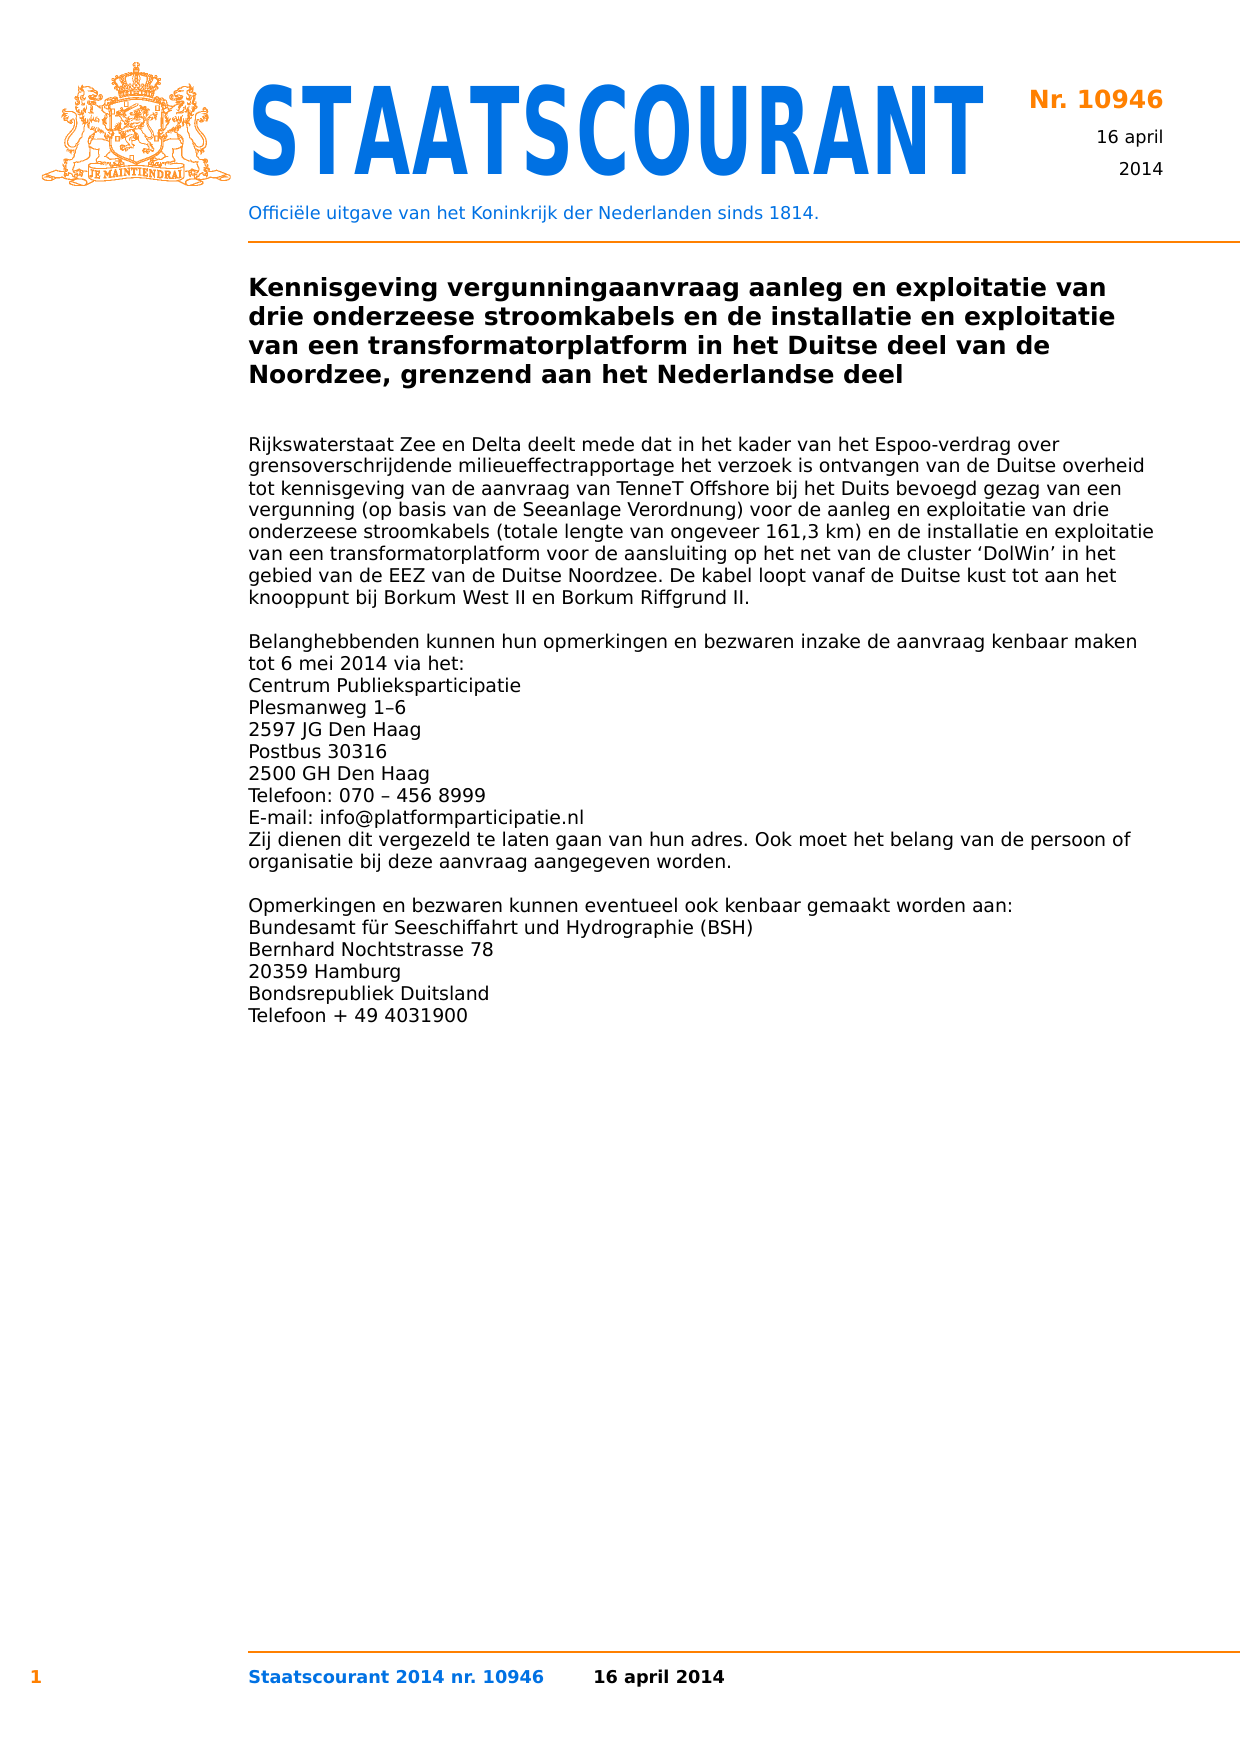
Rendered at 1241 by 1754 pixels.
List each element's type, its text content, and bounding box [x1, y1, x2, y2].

table_cell 16 april [998, 121, 1240, 153]
table_header [25, 62, 248, 241]
picture [41, 62, 231, 186]
text Bundesamt für Seeschiffahrt und Hydrographie (BSH) [248, 917, 1163, 939]
text 2500 GH Den Haag [248, 763, 1163, 785]
text Opmerkingen en bezwaren kunnen eventueel ook kenbaar gemaakt worden aan: [248, 895, 1163, 917]
text Bernhard Nochtstrasse 78 [248, 939, 1163, 961]
text Telefoon: 070 – 456 8999 [248, 785, 1163, 807]
text 20359 Hamburg [248, 961, 1163, 983]
table_header STAATSCOURANT [248, 62, 998, 203]
text Plesmanweg 1–6 [248, 697, 1163, 719]
text Postbus 30316 [248, 741, 1163, 763]
table_cell 2014 [998, 153, 1240, 203]
text Zij dienen dit vergezeld te laten gaan van hun adres. Ook moet het belang van de persoon of organisatie bij deze aanvraag aangegeven worden. [248, 829, 1163, 873]
text Bondsrepubliek Duitsland [248, 983, 1163, 1005]
text E-mail: info@platformparticipatie.nl [248, 807, 1163, 829]
text Belanghebbenden kunnen hun opmerkingen en bezwaren inzake de aanvraag kenbaar maken tot 6 mei 2014 via het: [248, 631, 1163, 675]
text Centrum Publieksparticipatie [248, 675, 1163, 697]
text Telefoon + 49 4031900 [248, 1005, 1163, 1027]
text 2597 JG Den Haag [248, 719, 1163, 741]
table_header Nr. 10946 [998, 62, 1240, 121]
text Rijkswaterstaat Zee en Delta deelt mede dat in het kader van het Espoo-verdrag over grensoverschrijdende milieueffectrapportage het verzoek is ontvangen van de Duitse overheid tot kennisgeving van de aanvraag van TenneT Offshore bij het Duits bevoegd gezag van een vergunning (op basis van de Seeanlage Verordnung) voor de aanleg en exploitatie van drie onderzeese stroomkabels (totale lengte van ongeveer 161,3 km) en de installatie en exploitatie van een transformatorplatform voor de aansluiting op het net van de cluster ‘DolWin’ in het gebied van de EEZ van de Duitse Noordzee. De kabel loopt vanaf de Duitse kust tot aan het knooppunt bij Borkum West II en Borkum Riffgrund II. [248, 433, 1163, 609]
table_cell Officiële uitgave van het Koninkrijk der Nederlanden sinds 1814. [248, 203, 1240, 241]
subtitle Kennisgeving vergunningaanvraag aanleg en exploitatie van drie onderzeese stroomkabels en de installatie en exploitatie van een transformatorplatform in het Duitse deel van de Noordzee, grenzend aan het Nederlandse deel [248, 273, 1163, 390]
